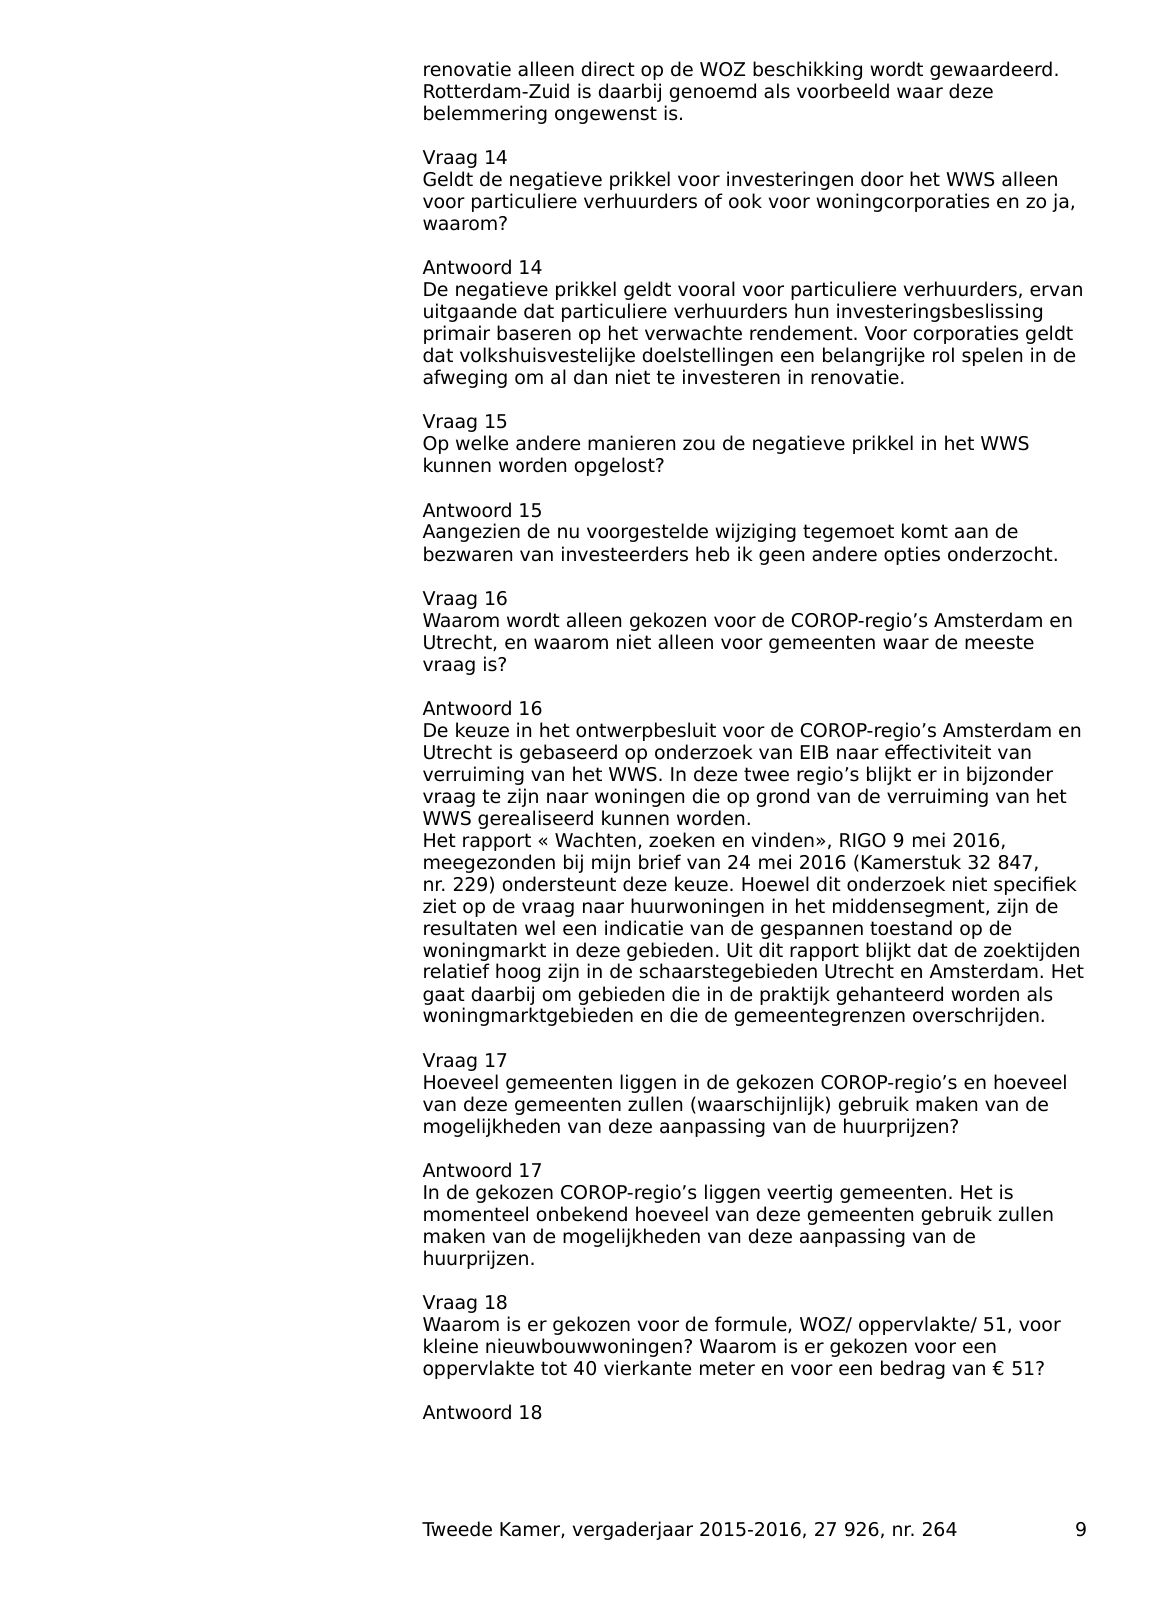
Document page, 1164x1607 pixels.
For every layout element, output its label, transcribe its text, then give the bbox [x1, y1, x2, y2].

text Antwoord 16 [422, 698, 1087, 720]
text In de gekozen COROP-regio’s liggen veertig gemeenten. Het is momenteel onbekend hoeveel van deze gemeenten gebruik zullen maken van de mogelijkheden van deze aanpassing van de huurprijzen. [422, 1182, 1087, 1269]
text De keuze in het ontwerpbesluit voor de COROP-regio’s Amsterdam en Utrecht is gebaseerd op onderzoek van EIB naar effectiviteit van verruiming van het WWS. In deze twee regio’s blijkt er in bijzonder vraag te zijn naar woningen die op grond van de verruiming van het WWS gerealiseerd kunnen worden. [422, 720, 1087, 829]
text Vraag 18 [422, 1292, 1087, 1314]
text Antwoord 14 [422, 257, 1087, 279]
text De negatieve prikkel geldt vooral voor particuliere verhuurders, ervan uitgaande dat particuliere verhuurders hun investeringsbeslissing primair baseren op het verwachte rendement. Voor corporaties geldt dat volkshuisvestelijke doelstellingen een belangrijke rol spelen in de afweging om al dan niet te investeren in renovatie. [422, 279, 1087, 389]
text Waarom is er gekozen voor de formule, WOZ/ oppervlakte/ 51, voor kleine nieuwbouwwoningen? Waarom is er gekozen voor een oppervlakte tot 40 vierkante meter en voor een bedrag van € 51? [422, 1314, 1087, 1380]
text Vraag 17 [422, 1049, 1087, 1072]
text Vraag 16 [422, 588, 1087, 609]
text Vraag 15 [422, 411, 1087, 433]
text Antwoord 17 [422, 1160, 1087, 1182]
text Antwoord 15 [422, 499, 1087, 521]
text Waarom wordt alleen gekozen voor de COROP-regio’s Amsterdam en Utrecht, en waarom niet alleen voor gemeenten waar de meeste vraag is? [422, 609, 1087, 676]
text Op welke andere manieren zou de negatieve prikkel in het WWS kunnen worden opgelost? [422, 433, 1087, 477]
text renovatie alleen direct op de WOZ beschikking wordt gewaardeerd. Rotterdam-Zuid is daarbij genoemd als voorbeeld waar deze belemmering ongewenst is. [422, 59, 1087, 125]
text Vraag 14 [422, 147, 1087, 169]
text Aangezien de nu voorgestelde wijziging tegemoet komt aan de bezwaren van investeerders heb ik geen andere opties onderzocht. [422, 521, 1087, 565]
text Geldt de negatieve prikkel voor investeringen door het WWS alleen voor particuliere verhuurders of ook voor woningcorporaties en zo ja, waarom? [422, 169, 1087, 235]
text Het rapport « Wachten, zoeken en vinden», RIGO 9 mei 2016, meegezonden bij mijn brief van 24 mei 2016 (Kamerstuk 32 847, nr. 229) ondersteunt deze keuze. Hoewel dit onderzoek niet specifiek ziet op de vraag naar huurwoningen in het middensegment, zijn de resultaten wel een indicatie van de gespannen toestand op de woningmarkt in deze gebieden. Uit dit rapport blijkt dat de zoektijden relatief hoog zijn in de schaarstegebieden Utrecht en Amsterdam. Het gaat daarbij om gebieden die in de praktijk gehanteerd worden als woningmarktgebieden en die de gemeentegrenzen overschrijden. [422, 829, 1087, 1027]
text Hoeveel gemeenten liggen in de gekozen COROP-regio’s en hoeveel van deze gemeenten zullen (waarschijnlijk) gebruik maken van de mogelijkheden van deze aanpassing van de huurprijzen? [422, 1072, 1087, 1137]
text Antwoord 18 [422, 1402, 1087, 1424]
